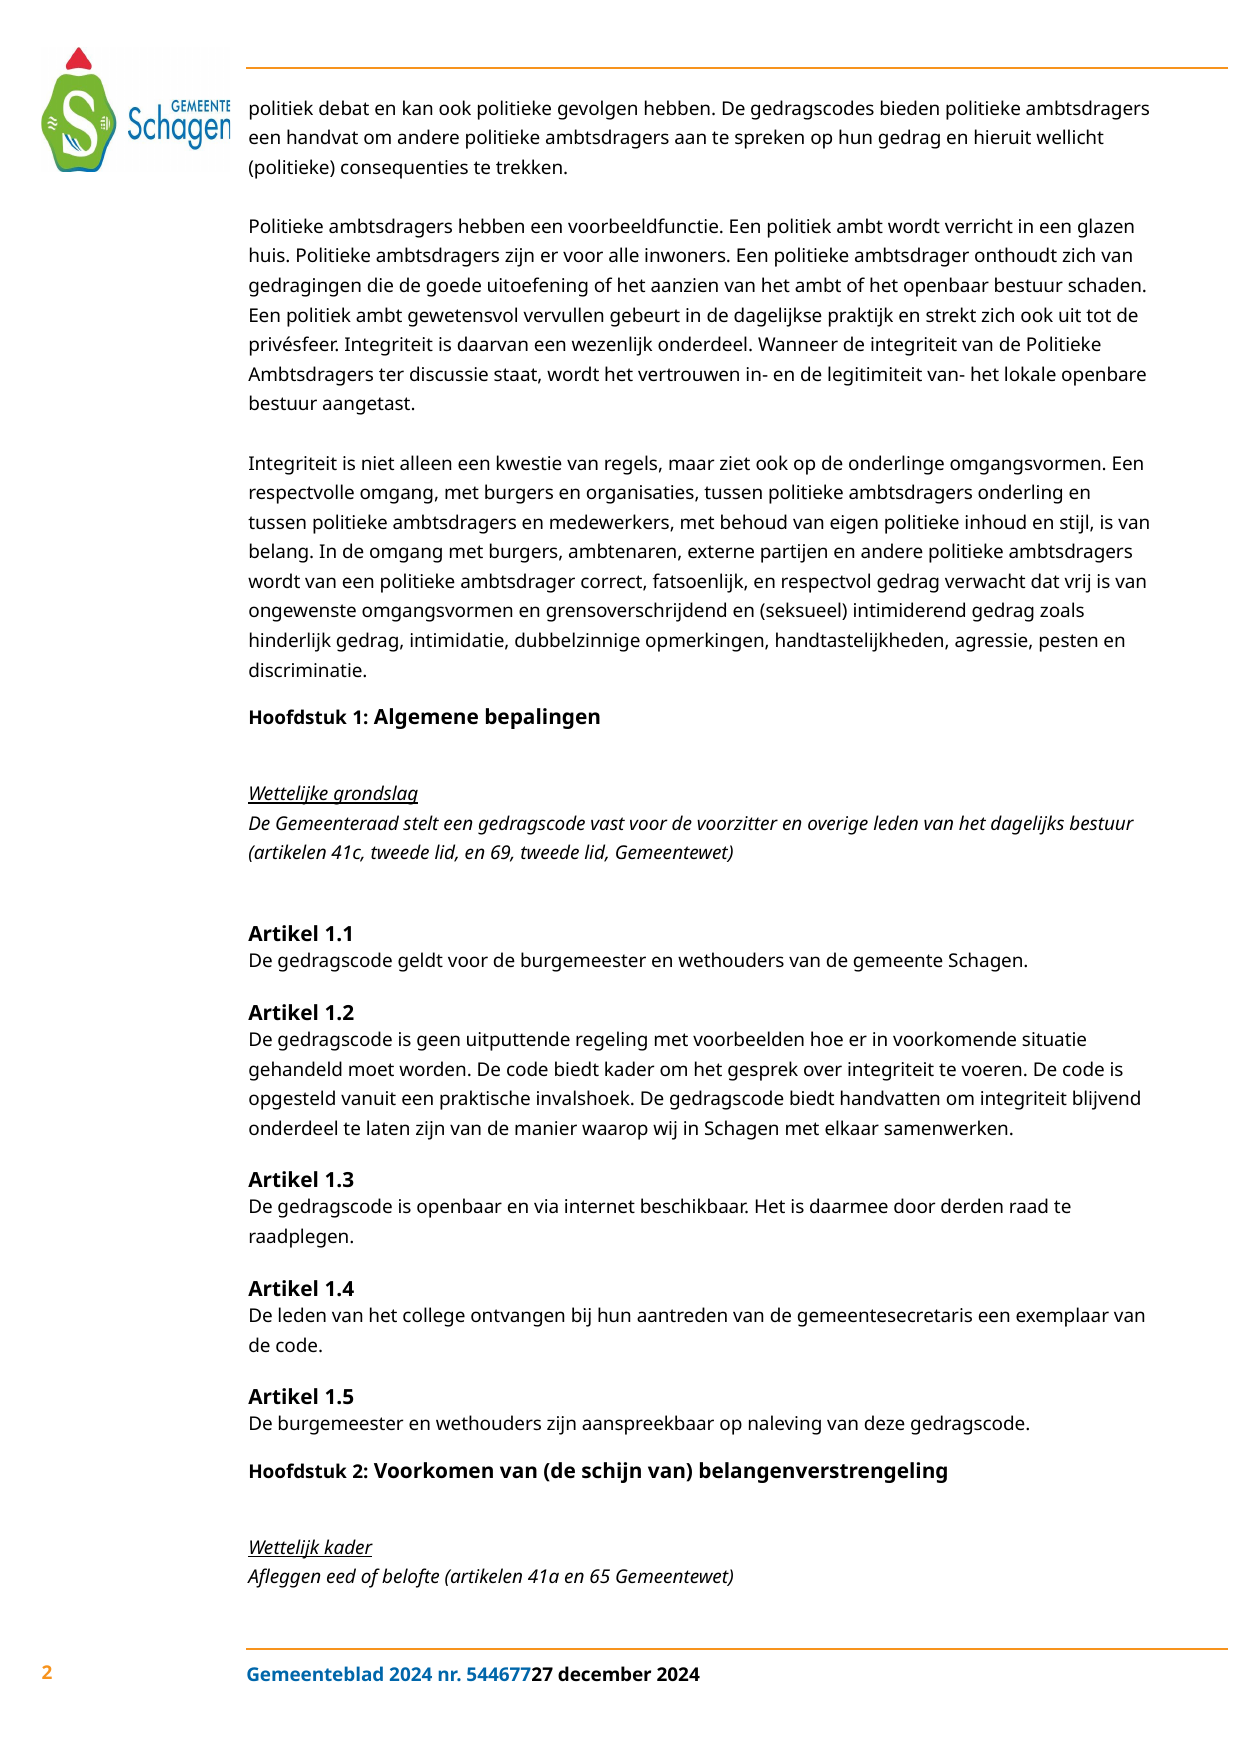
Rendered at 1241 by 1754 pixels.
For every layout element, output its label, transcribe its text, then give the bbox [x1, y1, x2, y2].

text politiek debat en kan ook politieke gevolgen hebben. De gedragscodes bieden politieke ambtsdragers een handvat om andere politieke ambtsdragers aan te spreken op hun gedrag en hieruit wellicht (politieke) consequenties te trekken. [248, 95, 1152, 180]
text Artikel 1.2 [248, 998, 1152, 1026]
text De burgemeester en wethouders zijn aanspreekbaar op naleving van deze gedragscode. [248, 1411, 1152, 1436]
text De gedragscode is geen uitputtende regeling met voorbeelden hoe er in voorkomende situatie gehandeld moet worden. De code biedt kader om het gesprek over integriteit te voeren. De code is opgesteld vanuit een praktische invalshoek. De gedragscode biedt handvatten om integriteit blijvend onderdeel te laten zijn van de manier waarop wij in Schagen met elkaar samenwerken. [248, 1026, 1152, 1141]
text Artikel 1.5 [248, 1382, 1152, 1411]
text De leden van het college ontvangen bij hun aantreden van de gemeentesecretaris een exemplaar van de code. [248, 1302, 1152, 1357]
picture [41, 47, 231, 172]
table_header Wettelijke grondslag De Gemeenteraad stelt een gedragscode vast voor de voorzitter en overige leden van het dagelijks bestuur (artikelen 41c, tweede lid, en 69, tweede lid, Gemeentewet) [248, 780, 1152, 865]
text Hoofdstuk 1: Algemene bepalingen [248, 702, 1152, 731]
table_header Wettelijk kader Afleggen eed of belofte (artikelen 41a en 65 Gemeentewet) [248, 1534, 1152, 1589]
text Artikel 1.3 [248, 1165, 1152, 1194]
text Artikel 1.1 [248, 919, 1152, 947]
text De gedragscode geldt voor de burgemeester en wethouders van de gemeente Schagen. [248, 947, 1152, 973]
text Artikel 1.4 [248, 1274, 1152, 1302]
text De gedragscode is openbaar en via internet beschikbaar. Het is daarmee door derden raad te raadplegen. [248, 1194, 1152, 1249]
text Politieke ambtsdragers hebben een voorbeeldfunctie. Een politiek ambt wordt verricht in een glazen huis. Politieke ambtsdragers zijn er voor alle inwoners. Een politieke ambtsdrager onthoudt zich van gedragingen die de goede uitoefening of het aanzien van het ambt of het openbaar bestuur schaden. Een politiek ambt gewetensvol vervullen gebeurt in de dagelijkse praktijk en strekt zich ook uit tot de privésfeer. Integriteit is daarvan een wezenlijk onderdeel. Wanneer de integriteit van de Politieke Ambtsdragers ter discussie staat, wordt het vertrouwen in- en de legitimiteit van- het lokale openbare bestuur aangetast. [248, 213, 1152, 416]
text Hoofdstuk 2: Voorkomen van (de schijn van) belangenverstrengeling [248, 1456, 1152, 1485]
text Integriteit is niet alleen een kwestie van regels, maar ziet ook op de onderlinge omgangsvormen. Een respectvolle omgang, met burgers en organisaties, tussen politieke ambtsdragers onderling en tussen politieke ambtsdragers en medewerkers, met behoud van eigen politieke inhoud en stijl, is van belang. In de omgang met burgers, ambtenaren, externe partijen en andere politieke ambtsdragers wordt van een politieke ambtsdrager correct, fatsoenlijk, en respectvol gedrag verwacht dat vrij is van ongewenste omgangsvormen en grensoverschrijdend en (seksueel) intimiderend gedrag zoals hinderlijk gedrag, intimidatie, dubbelzinnige opmerkingen, handtastelijkheden, agressie, pesten en discriminatie. [248, 450, 1152, 683]
